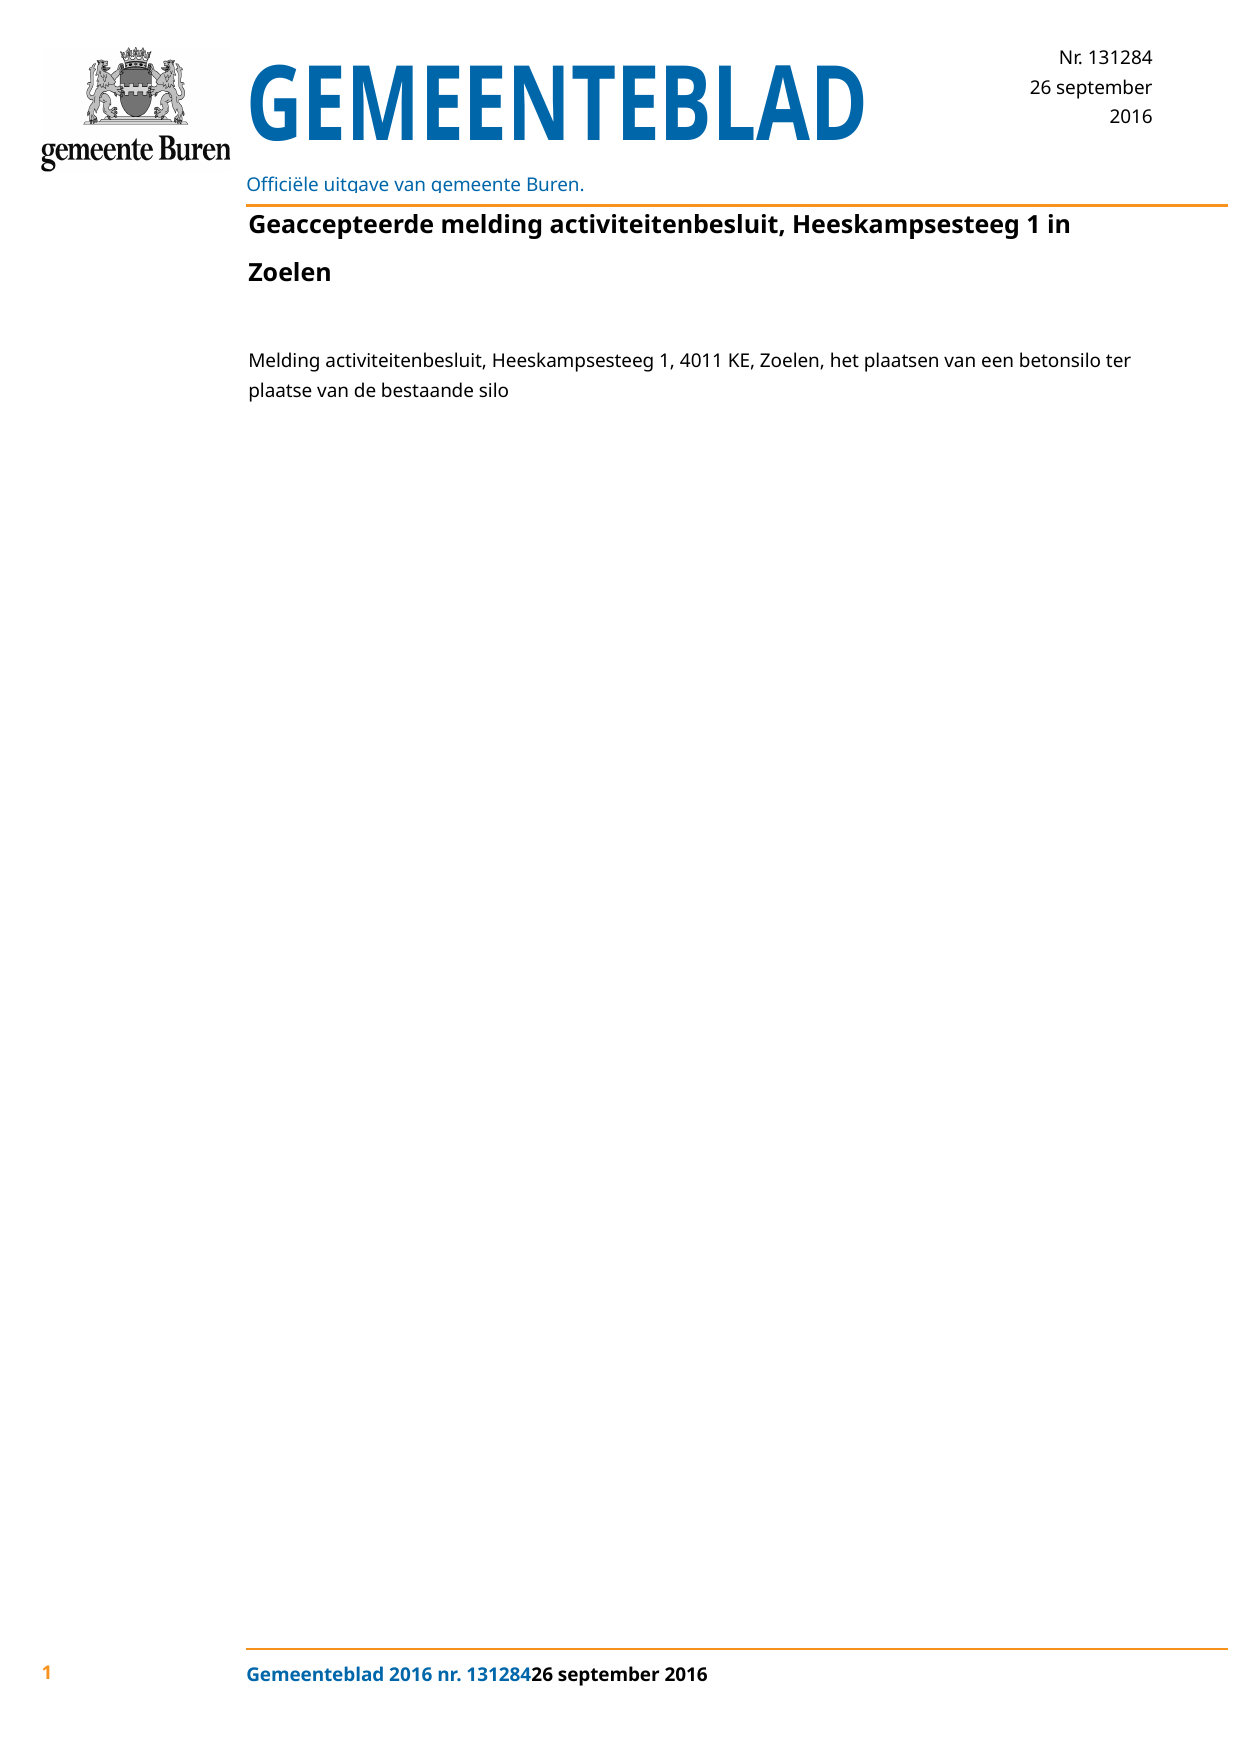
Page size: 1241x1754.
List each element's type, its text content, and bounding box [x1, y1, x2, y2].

table_header Melding activiteitenbesluit, Heeskampsesteeg 1, 4011 KE, Zoelen, het plaatsen van een betonsilo ter plaatse van de bestaande silo [248, 348, 1152, 403]
text Geaccepteerde melding activiteitenbesluit, Heeskampsesteeg 1 in Zoelen [248, 207, 1152, 288]
picture [41, 47, 231, 172]
